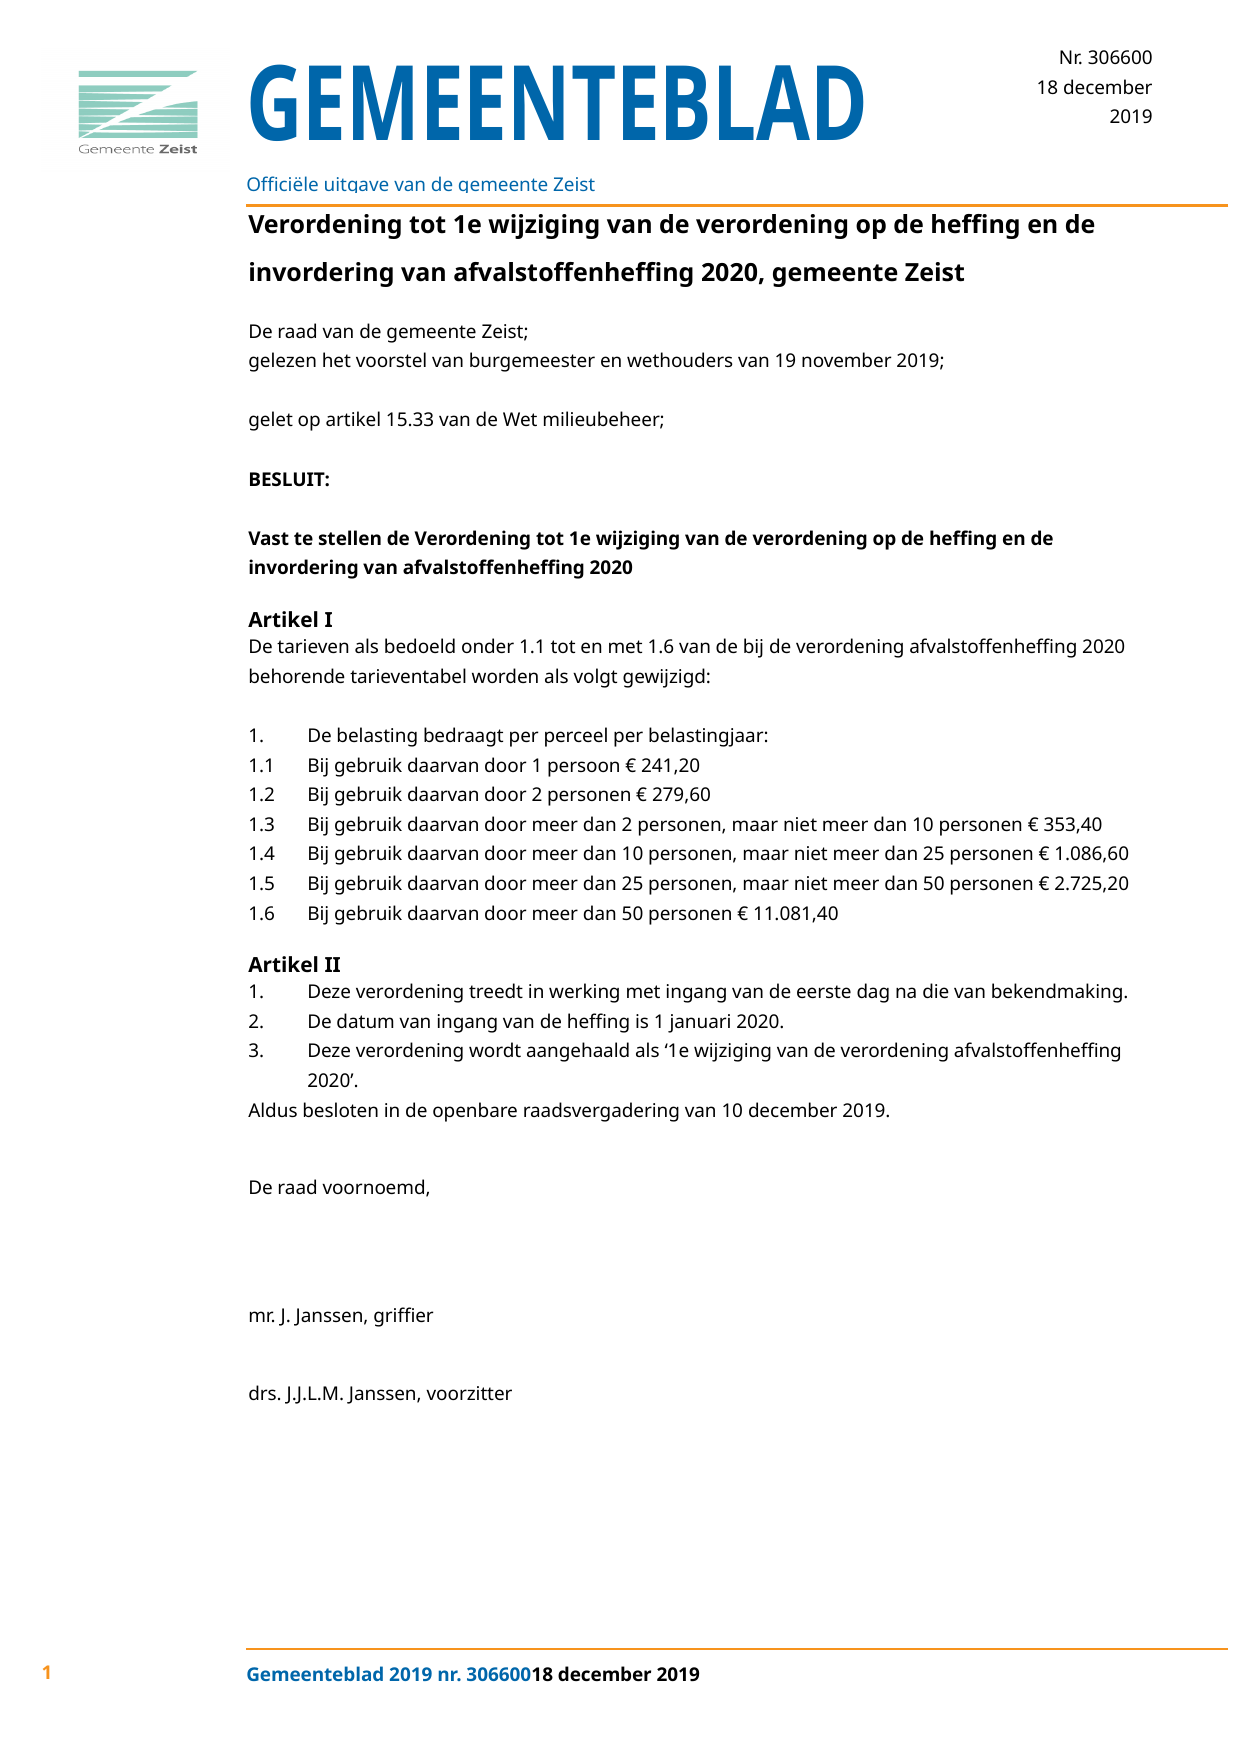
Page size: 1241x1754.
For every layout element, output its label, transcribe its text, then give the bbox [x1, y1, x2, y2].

text gelezen het voorstel van burgemeester en wethouders van 19 november 2019; [248, 347, 1152, 373]
text Vast te stellen de Verordening tot 1e wijziging van de verordening op de heffing en de invordering van afvalstoffenheffing 2020 [248, 525, 1152, 580]
list De belasting bedraagt per perceel per belastingjaar: [248, 722, 1152, 748]
text mr. J. Janssen, griffier [248, 1303, 1152, 1328]
list De datum van ingang van de heffing is 1 januari 2020. [248, 1008, 1152, 1034]
list Bij gebruik daarvan door meer dan 25 personen, maar niet meer dan 50 personen € 2.725,20 [248, 870, 1152, 896]
text De raad voornoemd, [248, 1174, 1152, 1200]
list Deze verordening wordt aangehaald als ‘1e wijziging van de verordening afvalstoffenheffing 2020’. [248, 1038, 1152, 1093]
text Artikel II [248, 950, 1152, 978]
text Verordening tot 1e wijziging van de verordening op de heffing en de invordering van afvalstoffenheffing 2020, gemeente Zeist [248, 207, 1152, 288]
text gelet op artikel 15.33 van de Wet milieubeheer; [248, 407, 1152, 432]
text Aldus besloten in de openbare raadsvergadering van 10 december 2019. [248, 1097, 1152, 1123]
list Bij gebruik daarvan door 2 personen € 279,60 [248, 781, 1152, 807]
text Artikel I [248, 605, 1152, 633]
list Bij gebruik daarvan door meer dan 50 personen € 11.081,40 [248, 900, 1152, 925]
list Deze verordening treedt in werking met ingang van de eerste dag na die van bekendmaking. [248, 978, 1152, 1004]
text drs. J.J.L.M. Janssen, voorzitter [248, 1380, 1152, 1406]
list Bij gebruik daarvan door 1 persoon € 241,20 [248, 752, 1152, 777]
list Bij gebruik daarvan door meer dan 2 personen, maar niet meer dan 10 personen € 353,40 [248, 811, 1152, 837]
picture [41, 47, 231, 172]
text De raad van de gemeente Zeist; [248, 318, 1152, 344]
text De tarieven als bedoeld onder 1.1 tot en met 1.6 van de bij de verordening afvalstoffenheffing 2020 behorende tarieventabel worden als volgt gewijzigd: [248, 633, 1152, 689]
list Bij gebruik daarvan door meer dan 10 personen, maar niet meer dan 25 personen € 1.086,60 [248, 841, 1152, 866]
text BESLUIT: [248, 466, 1152, 492]
